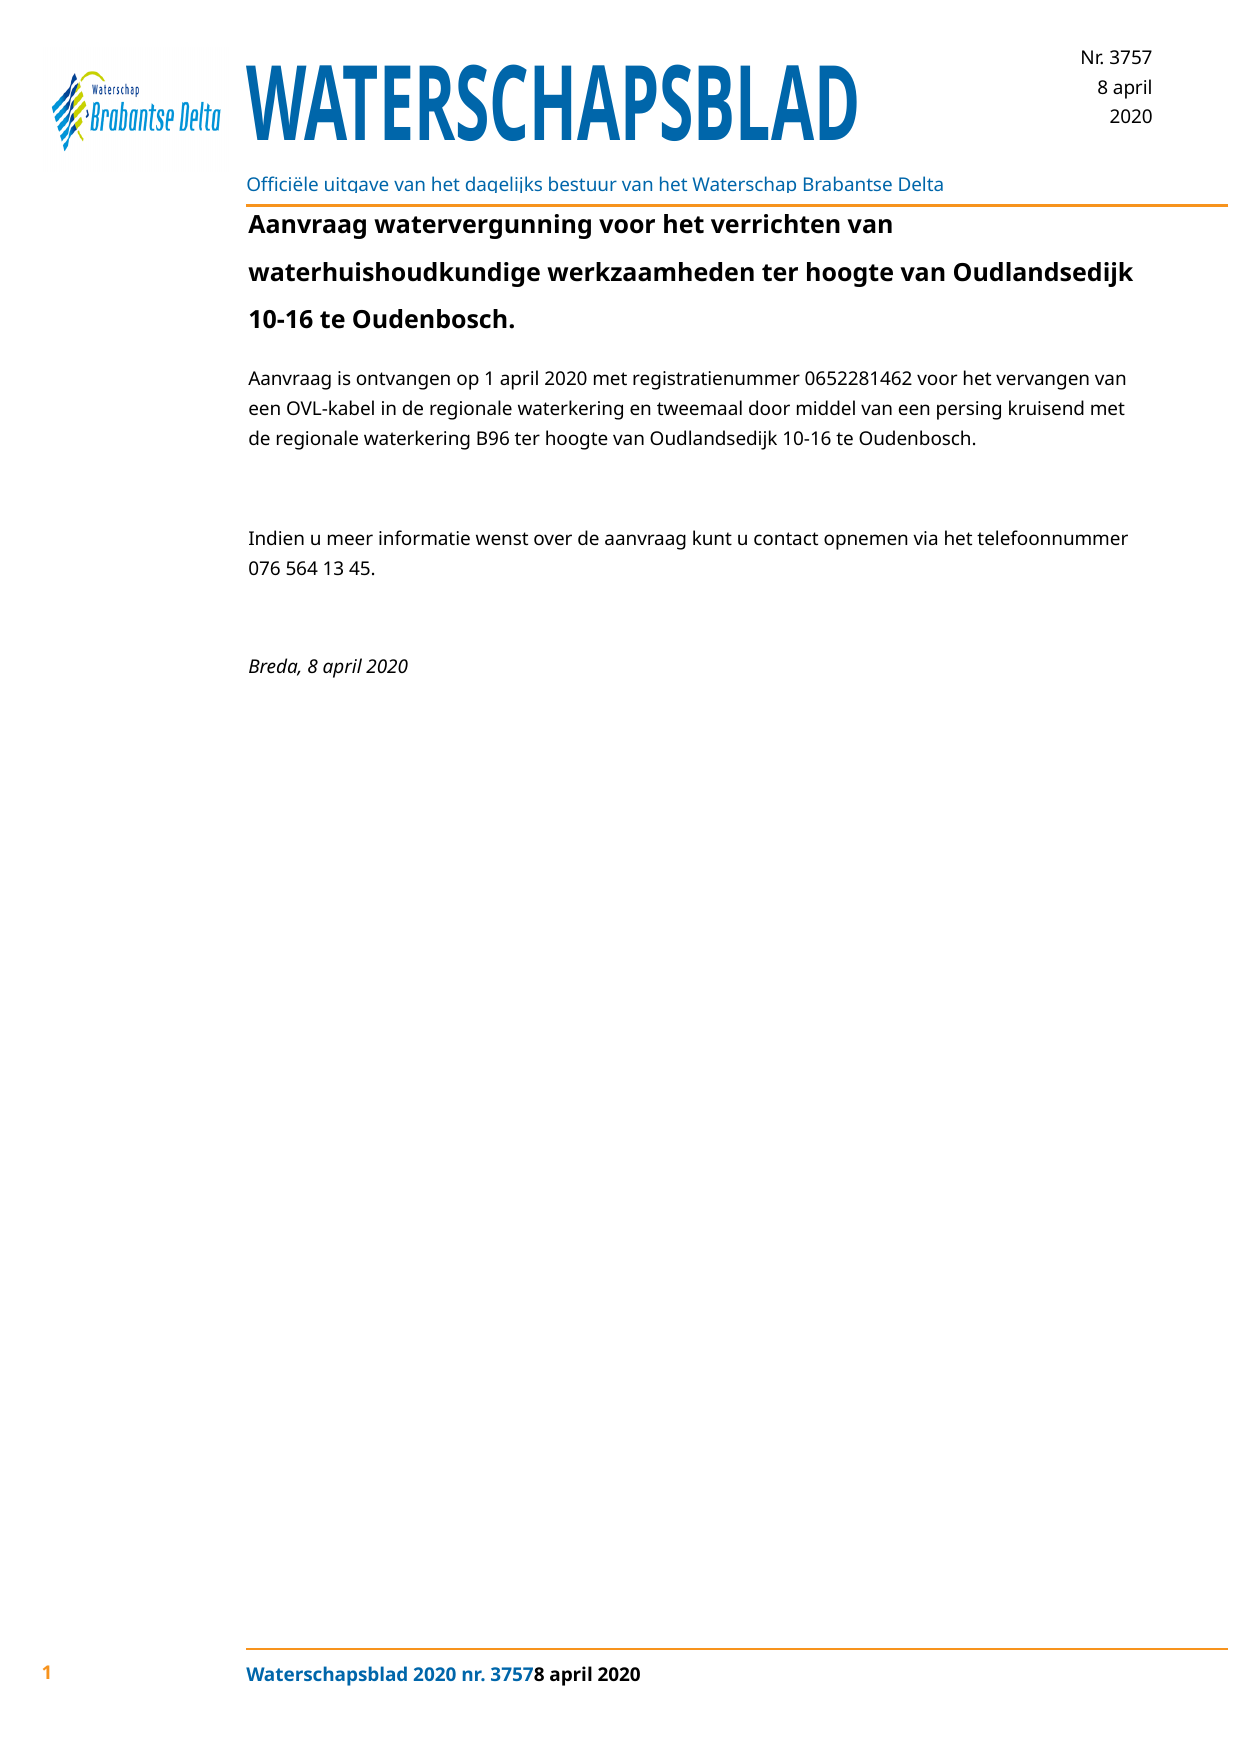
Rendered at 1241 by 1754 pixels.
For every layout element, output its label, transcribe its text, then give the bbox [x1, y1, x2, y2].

text Indien u meer informatie wenst over de aanvraag kunt u contact opnemen via het telefoonnummer 076 564 13 45. [248, 526, 1152, 581]
picture [41, 47, 231, 172]
text Aanvraag watervergunning voor het verrichten van waterhuishoudkundige werkzaamheden ter hoogte van Oudlandsedijk 10-16 te Oudenbosch. [248, 207, 1152, 336]
text Aanvraag is ontvangen op 1 april 2020 met registratienummer 0652281462 voor het vervangen van een OVL-kabel in de regionale waterkering en tweemaal door middel van een persing kruisend met de regionale waterkering B96 ter hoogte van Oudlandsedijk 10-16 te Oudenbosch. [248, 366, 1152, 450]
text Breda, 8 april 2020 [248, 653, 1152, 679]
